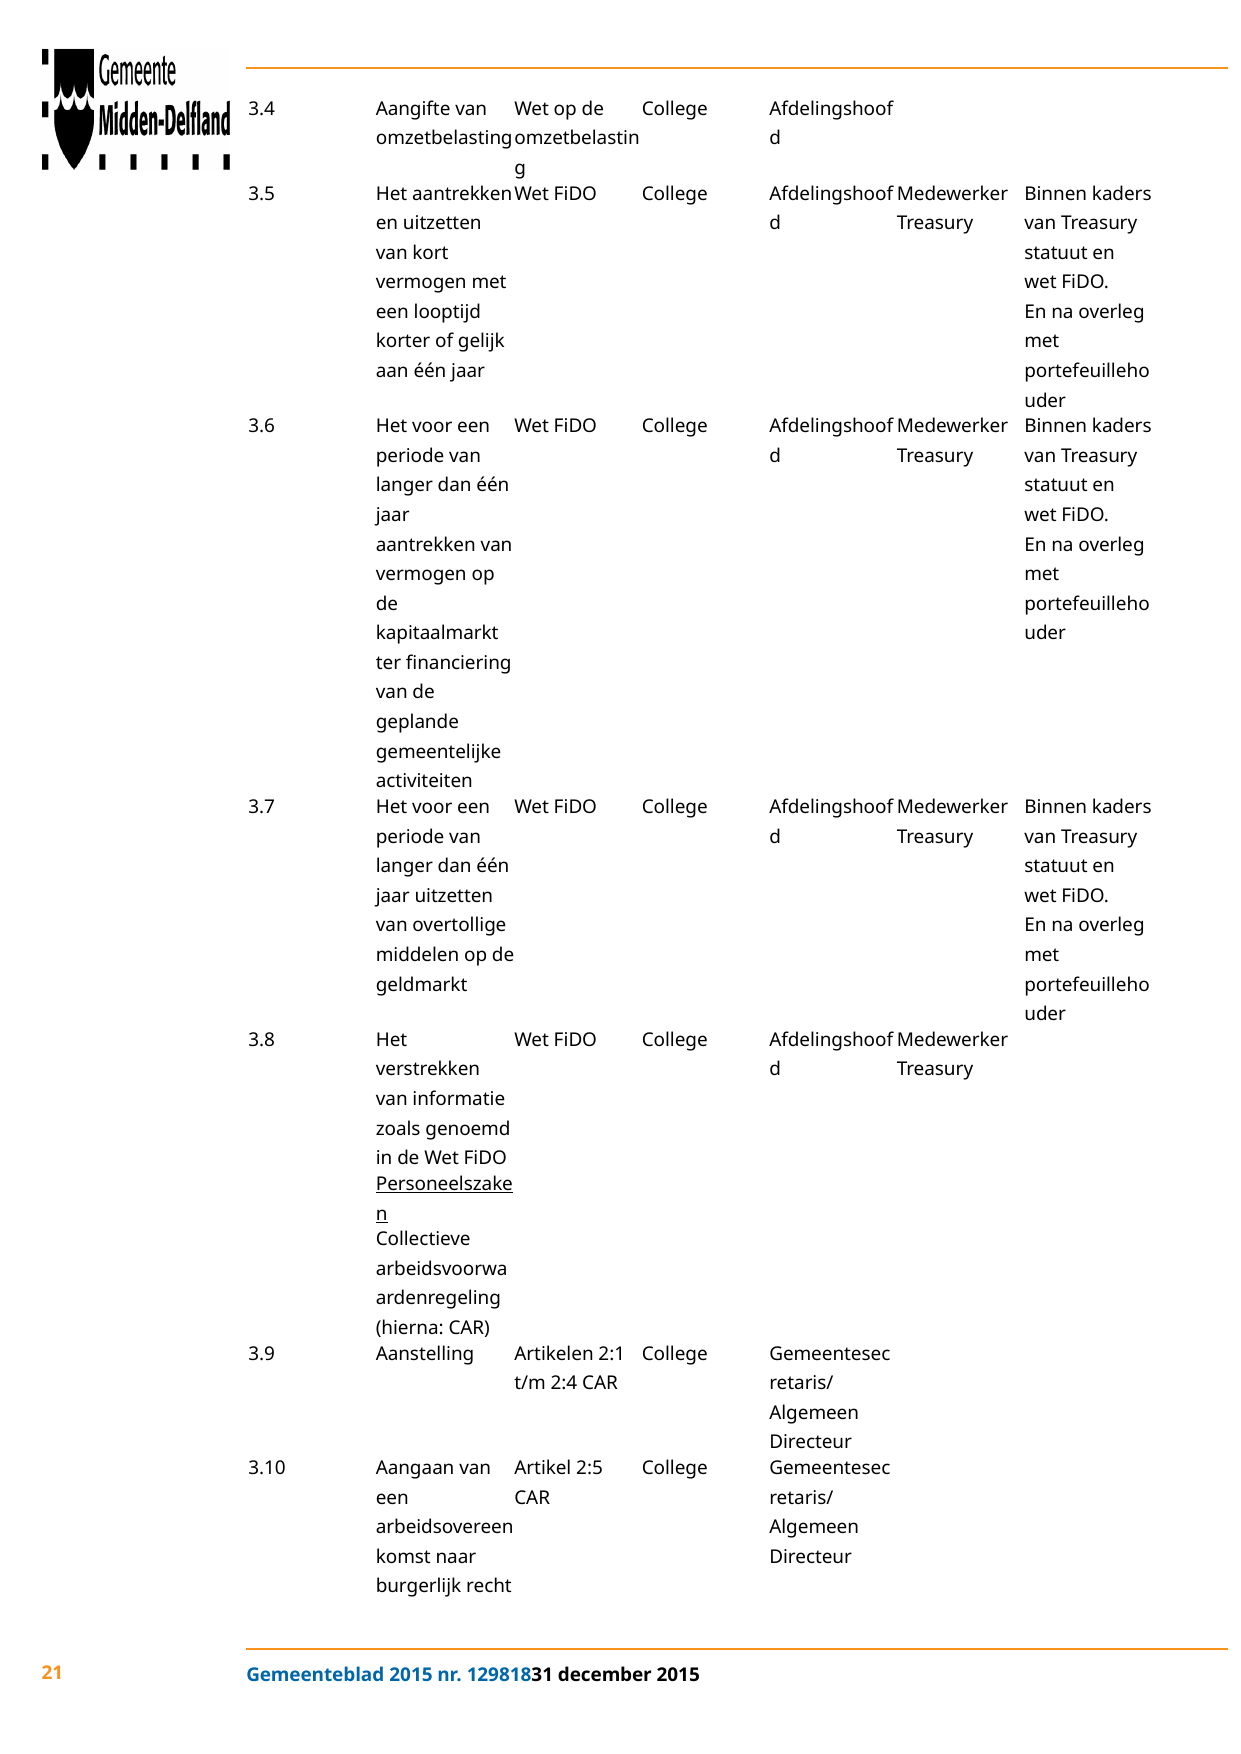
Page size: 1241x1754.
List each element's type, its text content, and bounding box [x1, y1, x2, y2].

table_cell [769, 1170, 897, 1225]
table_cell Afdelingshoofd [769, 413, 897, 793]
table_cell [248, 1170, 376, 1225]
table_cell [642, 1225, 769, 1340]
table_cell Medewerker Treasury [897, 180, 1024, 412]
table_cell Aanstelling [376, 1340, 514, 1454]
table_cell [897, 1454, 1024, 1598]
table_cell Gemeentesecretaris/ Algemeen Directeur [769, 1340, 897, 1454]
table_cell Binnen kaders van Treasury statuut en wet FiDO. En na overleg met portefeuillehouder [1024, 413, 1152, 793]
table_cell Afdelingshoofd [769, 1026, 897, 1170]
table_cell 3.6 [248, 413, 376, 793]
table_cell Afdelingshoofd [769, 180, 897, 412]
table_cell Wet FiDO [514, 413, 642, 793]
table_cell Personeelszaken [376, 1170, 514, 1225]
table_cell Medewerker Treasury [897, 793, 1024, 1026]
table_cell Collectieve arbeidsvoorwaardenregeling (hierna: CAR) [376, 1225, 514, 1340]
table_cell College [642, 1340, 769, 1454]
table_cell Artikel 2:5 CAR [514, 1454, 642, 1598]
table_cell 3.5 [248, 180, 376, 412]
table_cell [1024, 1026, 1152, 1170]
table_cell 3.4 [248, 95, 376, 180]
table_cell College [642, 1026, 769, 1170]
table_cell [897, 1225, 1024, 1340]
table_cell Wet op de omzetbelasting [514, 95, 642, 180]
table_cell [514, 1170, 642, 1225]
table_cell College [642, 95, 769, 180]
table_cell 3.8 [248, 1026, 376, 1170]
table_cell Wet FiDO [514, 1026, 642, 1170]
table_cell Afdelingshoofd [769, 793, 897, 1026]
table_cell Wet FiDO [514, 180, 642, 412]
table_cell [1024, 1225, 1152, 1340]
table_cell Aangifte van omzetbelasting [376, 95, 514, 180]
table_cell Aangaan van een arbeidsovereenkomst naar burgerlijk recht [376, 1454, 514, 1598]
table_cell [769, 1225, 897, 1340]
table_cell 3.10 [248, 1454, 376, 1598]
table_cell Medewerker Treasury [897, 1026, 1024, 1170]
table_cell College [642, 1454, 769, 1598]
table_cell [897, 95, 1024, 180]
table_cell Wet FiDO [514, 793, 642, 1026]
table_cell Het voor een periode van langer dan één jaar aantrekken van vermogen op de kapitaalmarkt ter financiering van de geplande gemeentelijke activiteiten [376, 413, 514, 793]
table_cell Binnen kaders van Treasury statuut en wet FiDO. En na overleg met portefeuillehouder [1024, 793, 1152, 1026]
table_cell [642, 1170, 769, 1225]
table_cell [897, 1170, 1024, 1225]
table_cell 3.9 [248, 1340, 376, 1454]
table_cell Het aantrekken en uitzetten van kort vermogen met een looptijd korter of gelijk aan één jaar [376, 180, 514, 412]
table_cell Binnen kaders van Treasury statuut en wet FiDO. En na overleg met portefeuillehouder [1024, 180, 1152, 412]
table_cell [1024, 95, 1152, 180]
table_cell [1024, 1340, 1152, 1454]
table_cell [1024, 1170, 1152, 1225]
table_cell 3.7 [248, 793, 376, 1026]
table_cell Gemeentesecretaris/ Algemeen Directeur [769, 1454, 897, 1598]
table_cell College [642, 413, 769, 793]
table_cell [248, 1225, 376, 1340]
picture [41, 47, 231, 172]
table_cell Het voor een periode van langer dan één jaar uitzetten van overtollige middelen op de geldmarkt [376, 793, 514, 1026]
table_cell College [642, 180, 769, 412]
table_cell Het verstrekken van informatie zoals genoemd in de Wet FiDO [376, 1026, 514, 1170]
table_cell Medewerker Treasury [897, 413, 1024, 793]
table_cell College [642, 793, 769, 1026]
table_cell Artikelen 2:1 t/m 2:4 CAR [514, 1340, 642, 1454]
table_cell Afdelingshoofd [769, 95, 897, 180]
table_cell [897, 1340, 1024, 1454]
table_cell [1024, 1454, 1152, 1598]
table_cell [514, 1225, 642, 1340]
